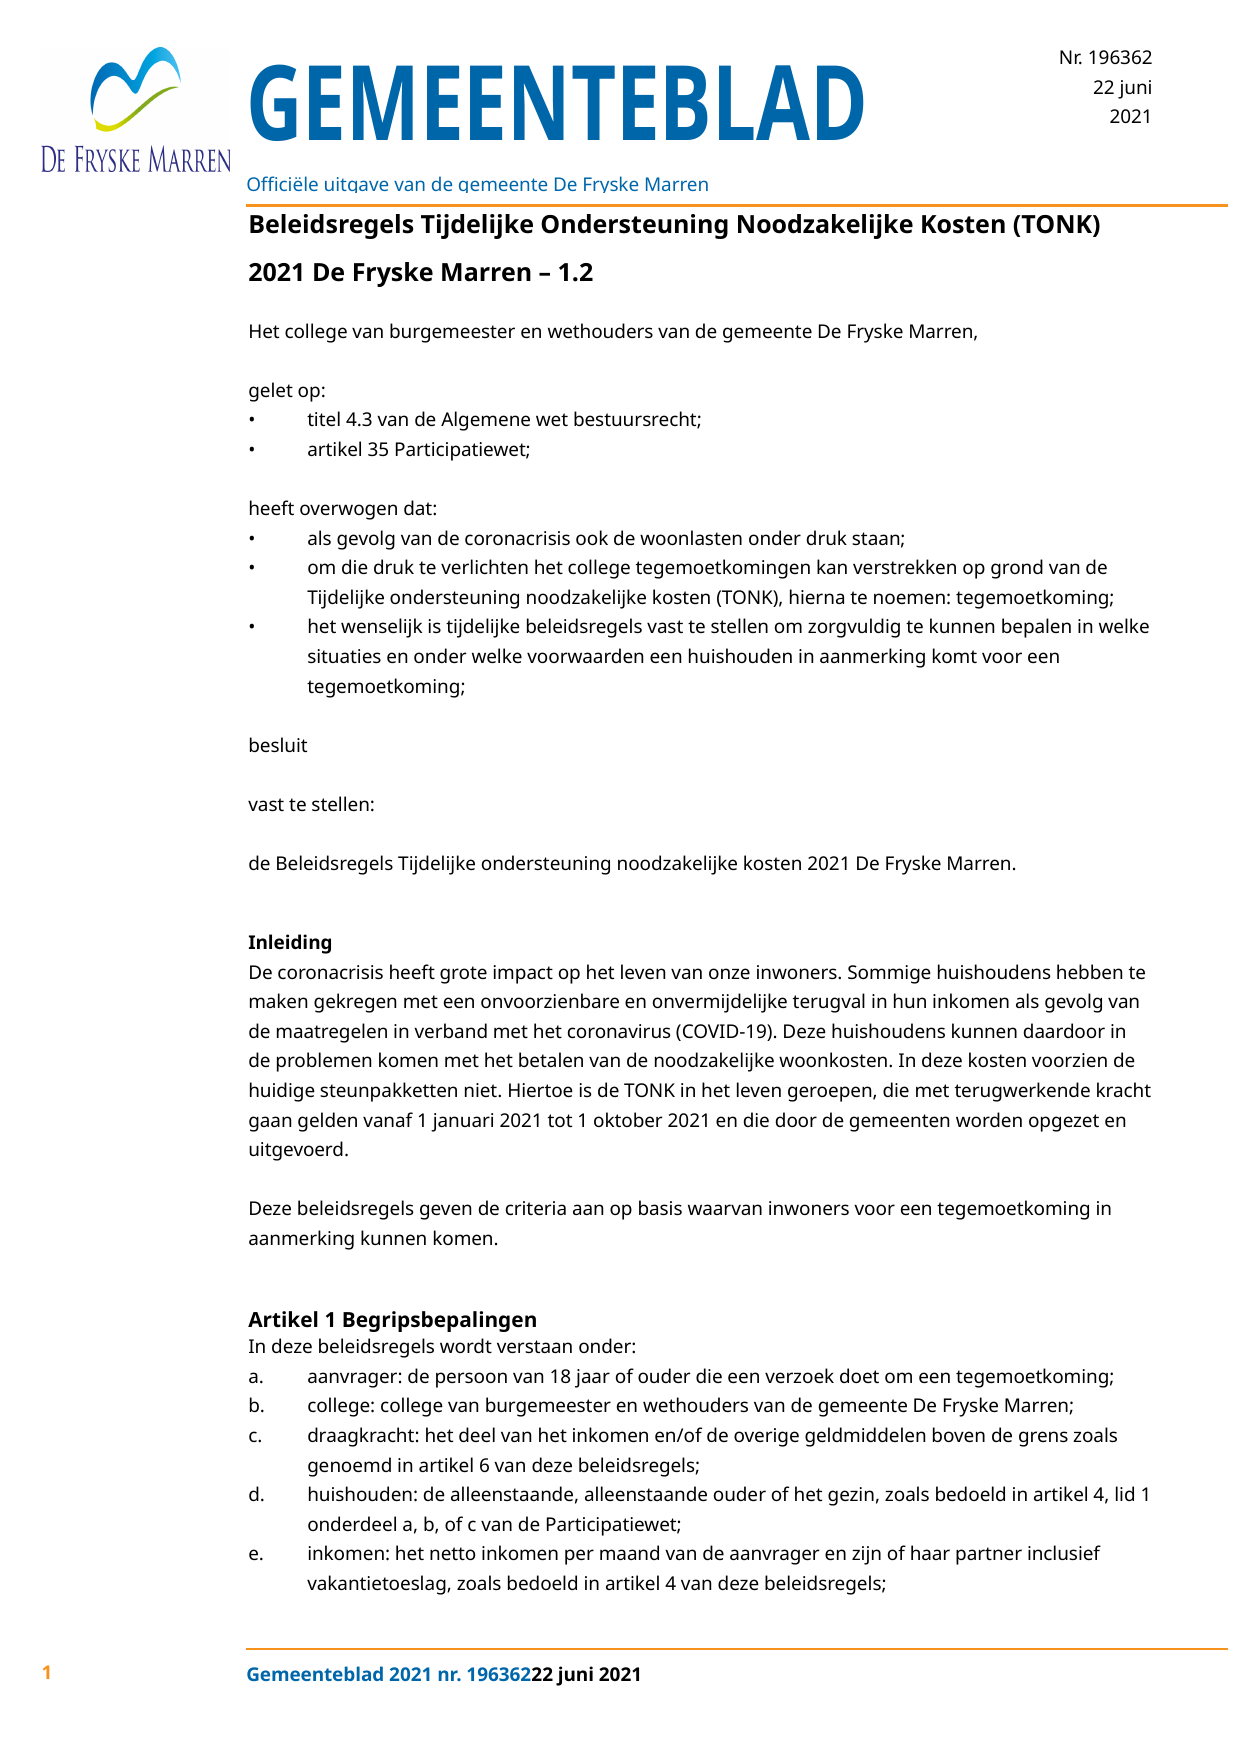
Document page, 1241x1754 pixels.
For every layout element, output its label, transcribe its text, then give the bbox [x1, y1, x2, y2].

list aanvrager: de persoon van 18 jaar of ouder die een verzoek doet om een tegemoetkoming; [248, 1363, 1152, 1389]
text gelet op: [248, 377, 1152, 403]
list huishouden: de alleenstaande, alleenstaande ouder of het gezin, zoals bedoeld in artikel 4, lid 1 onderdeel a, b, of c van de Participatiewet; [248, 1481, 1152, 1537]
text Inleiding [248, 929, 1152, 955]
picture [41, 47, 231, 172]
text In deze beleidsregels wordt verstaan onder: [248, 1333, 1152, 1359]
text heeft overwogen dat: [248, 495, 1152, 521]
text de Beleidsregels Tijdelijke ondersteuning noodzakelijke kosten 2021 De Fryske Marren. [248, 850, 1152, 876]
list artikel 35 Participatiewet; [248, 436, 1152, 462]
list het wenselijk is tijdelijke beleidsregels vast te stellen om zorgvuldig te kunnen bepalen in welke situaties en onder welke voorwaarden een huishouden in aanmerking komt voor een tegemoetkoming; [248, 614, 1152, 699]
list draagkracht: het deel van het inkomen en/of de overige geldmiddelen boven de grens zoals genoemd in artikel 6 van deze beleidsregels; [248, 1422, 1152, 1478]
list titel 4.3 van de Algemene wet bestuursrecht; [248, 407, 1152, 432]
text Deze beleidsregels geven de criteria aan op basis waarvan inwoners voor een tegemoetkoming in aanmerking kunnen komen. [248, 1196, 1152, 1251]
text Beleidsregels Tijdelijke Ondersteuning Noodzakelijke Kosten (TONK) 2021 De Fryske Marren – 1.2 [248, 207, 1152, 288]
text Artikel 1 Begripsbepalingen [248, 1305, 1152, 1333]
text De coronacrisis heeft grote impact op het leven van onze inwoners. Sommige huishoudens hebben te maken gekregen met een onvoorzienbare en onvermijdelijke terugval in hun inkomen als gevolg van de maatregelen in verband met het coronavirus (COVID-19). Deze huishoudens kunnen daardoor in de problemen komen met het betalen van de noodzakelijke woonkosten. In deze kosten voorzien de huidige steunpakketten niet. Hiertoe is de TONK in het leven geroepen, die met terugwerkende kracht gaan gelden vanaf 1 januari 2021 tot 1 oktober 2021 en die door de gemeenten worden opgezet en uitgevoerd. [248, 959, 1152, 1162]
list als gevolg van de coronacrisis ook de woonlasten onder druk staan; [248, 525, 1152, 551]
text vast te stellen: [248, 791, 1152, 817]
list college: college van burgemeester en wethouders van de gemeente De Fryske Marren; [248, 1393, 1152, 1418]
list om die druk te verlichten het college tegemoetkomingen kan verstrekken op grond van de Tijdelijke ondersteuning noodzakelijke kosten (TONK), hierna te noemen: tegemoetkoming; [248, 554, 1152, 610]
text besluit [248, 732, 1152, 758]
list inkomen: het netto inkomen per maand van de aanvrager en zijn of haar partner inclusief vakantietoeslag, zoals bedoeld in artikel 4 van deze beleidsregels; [248, 1541, 1152, 1596]
text Het college van burgemeester en wethouders van de gemeente De Fryske Marren, [248, 318, 1152, 344]
